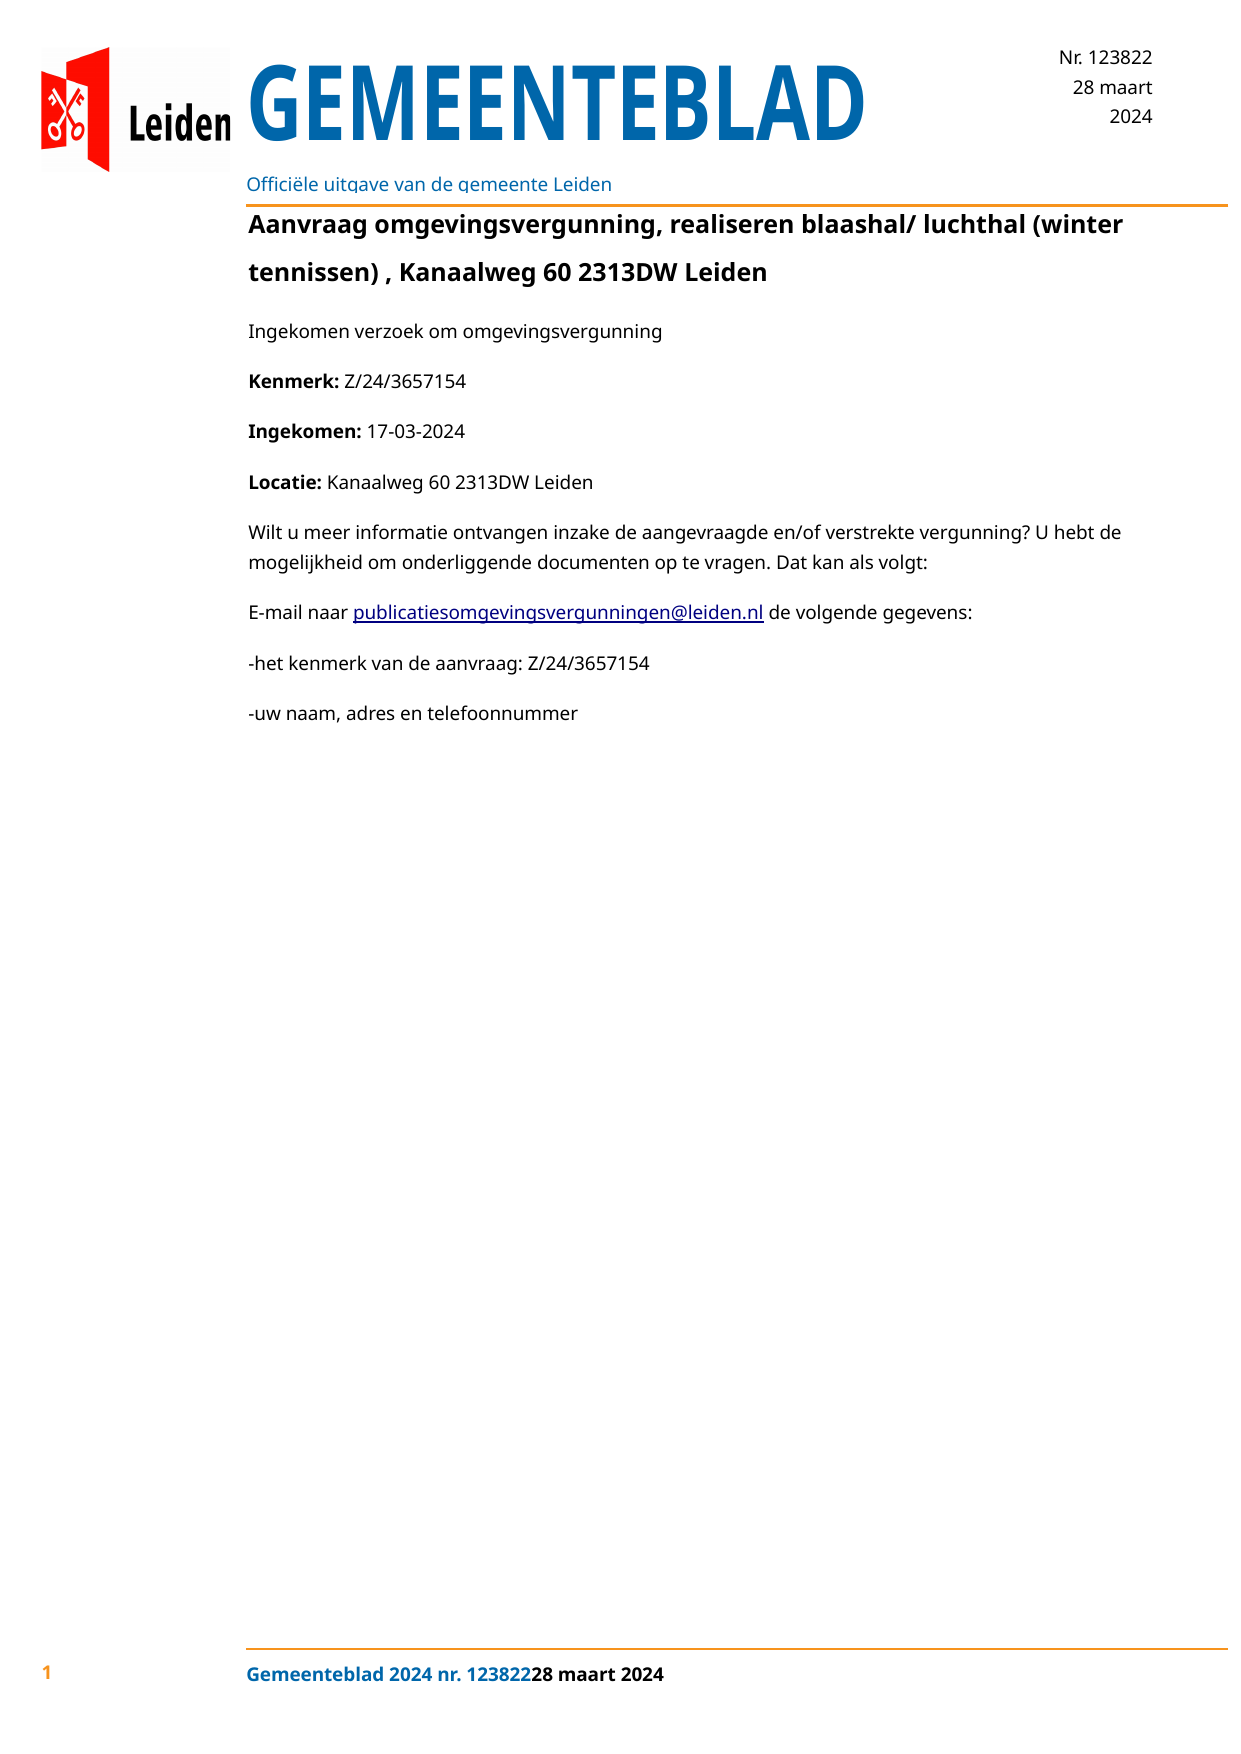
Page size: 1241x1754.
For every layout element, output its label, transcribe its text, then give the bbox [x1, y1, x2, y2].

text -uw naam, adres en telefoonnummer [248, 700, 1152, 726]
picture [41, 47, 231, 172]
text Ingekomen verzoek om omgevingsvergunning [248, 318, 1152, 344]
text Locatie: Kanaalweg 60 2313DW Leiden [248, 469, 1152, 495]
text Ingekomen: 17-03-2024 [248, 419, 1152, 444]
text Aanvraag omgevingsvergunning, realiseren blaashal/ luchthal (winter tennissen) , Kanaalweg 60 2313DW Leiden [248, 207, 1152, 288]
text Wilt u meer informatie ontvangen inzake de aangevraagde en/of verstrekte vergunning? U hebt de mogelijkheid om onderliggende documenten op te vragen. Dat kan als volgt: [248, 519, 1152, 575]
text E-mail naar publicatiesomgevingsvergunningen@leiden.nl de volgende gegevens: [248, 599, 1152, 625]
text Kenmerk: Z/24/3657154 [248, 368, 1152, 394]
text -het kenmerk van de aanvraag: Z/24/3657154 [248, 650, 1152, 676]
